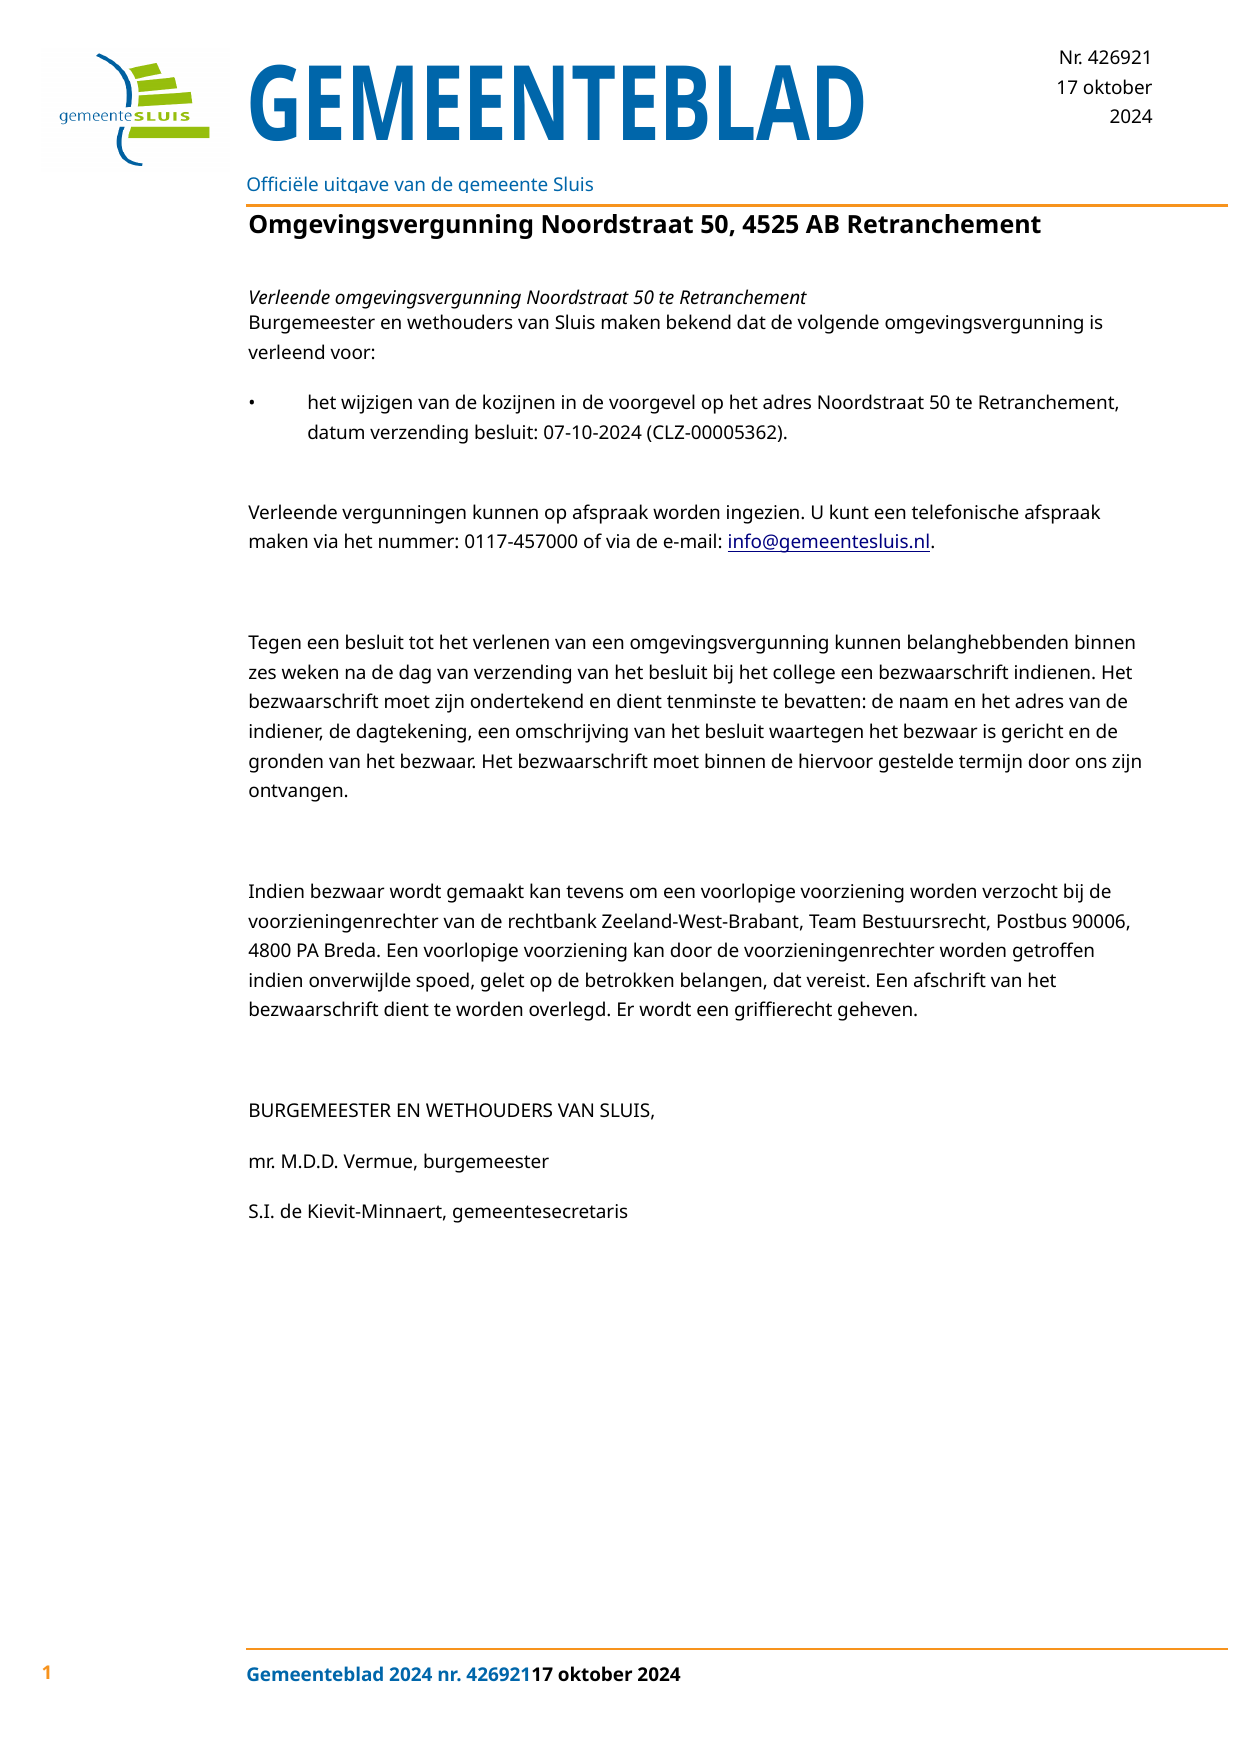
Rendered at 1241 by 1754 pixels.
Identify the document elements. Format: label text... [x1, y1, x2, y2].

text S.I. de Kievit-Minnaert, gemeentesecretaris [248, 1198, 1152, 1224]
picture [41, 47, 231, 172]
text Indien bezwaar wordt gemaakt kan tevens om een voorlopige voorziening worden verzocht bij de voorzieningenrechter van de rechtbank Zeeland-West-Brabant, Team Bestuursrecht, Postbus 90006, 4800 PA Breda. Een voorlopige voorziening kan door de voorzieningenrechter worden getroffen indien onverwijlde spoed, gelet op de betrokken belangen, dat vereist. Een afschrift van het bezwaarschrift dient te worden overlegd. Er wordt een griffierecht geheven. [248, 878, 1152, 1022]
text Omgevingsvergunning Noordstraat 50, 4525 AB Retranchement [248, 207, 1152, 241]
text mr. M.D.D. Vermue, burgemeester [248, 1148, 1152, 1174]
text BURGEMEESTER EN WETHOUDERS VAN SLUIS, [248, 1097, 1152, 1123]
list het wijzigen van de kozijnen in de voorgevel op het adres Noordstraat 50 te Retranchement, datum verzending besluit: 07-10-2024 (CLZ-00005362). [248, 389, 1152, 445]
text Burgemeester en wethouders van Sluis maken bekend dat de volgende omgevingsvergunning is verleend voor: [248, 309, 1152, 365]
text Verleende omgevingsvergunning Noordstraat 50 te Retranchement [248, 284, 1152, 309]
text Tegen een besluit tot het verlenen van een omgevingsvergunning kunnen belanghebbenden binnen zes weken na de dag van verzending van het besluit bij het college een bezwaarschrift indienen. Het bezwaarschrift moet zijn ondertekend en dient tenminste te bevatten: de naam en het adres van de indiener, de dagtekening, een omschrijving van het besluit waartegen het bezwaar is gericht en de gronden van het bezwaar. Het bezwaarschrift moet binnen de hiervoor gestelde termijn door ons zijn ontvangen. [248, 629, 1152, 803]
text Verleende vergunningen kunnen op afspraak worden ingezien. U kunt een telefonische afspraak maken via het nummer: 0117-457000 of via de e-mail: info@gemeentesluis.nl. [248, 499, 1152, 554]
